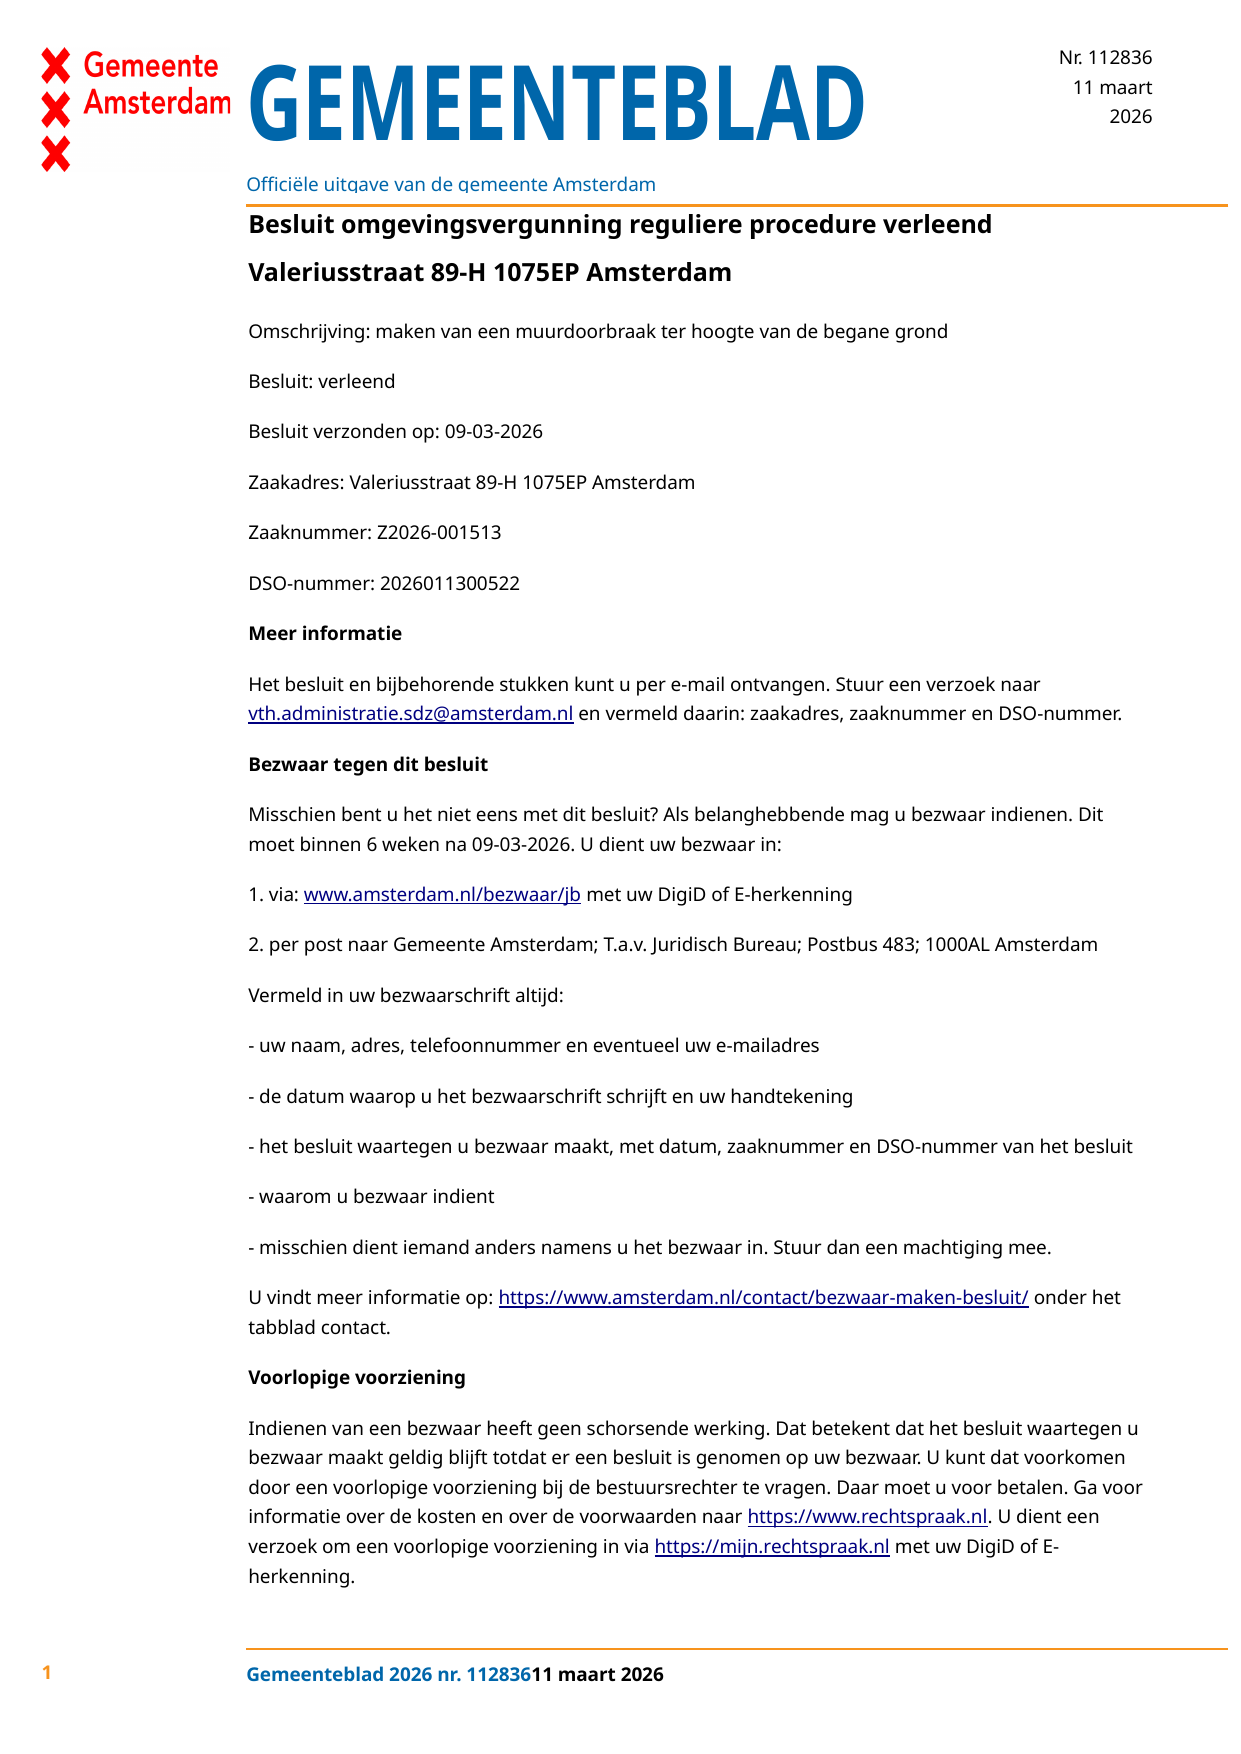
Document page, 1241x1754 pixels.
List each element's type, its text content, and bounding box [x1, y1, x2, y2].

text Het besluit en bijbehorende stukken kunt u per e-mail ontvangen. Stuur een verzoek naar vth.administratie.sdz@amsterdam.nl en vermeld daarin: zaakadres, zaaknummer en DSO-nummer. [248, 671, 1152, 726]
text Besluit omgevingsvergunning reguliere procedure verleend Valeriusstraat 89-H 1075EP Amsterdam [248, 207, 1152, 288]
text Zaaknummer: Z2026-001513 [248, 519, 1152, 545]
text - het besluit waartegen u bezwaar maakt, met datum, zaaknummer en DSO-nummer van het besluit [248, 1133, 1152, 1159]
text Vermeld in uw bezwaarschrift altijd: [248, 982, 1152, 1008]
text Omschrijving: maken van een muurdoorbraak ter hoogte van de begane grond [248, 318, 1152, 344]
text Voorlopige voorziening [248, 1364, 1152, 1390]
text - uw naam, adres, telefoonnummer en eventueel uw e-mailadres [248, 1032, 1152, 1058]
text 1. via: www.amsterdam.nl/bezwaar/jb met uw DigiD of E-herkenning [248, 881, 1152, 907]
text U vindt meer informatie op: https://www.amsterdam.nl/contact/bezwaar-maken-besluit/ onder het tabblad contact. [248, 1284, 1152, 1340]
picture [41, 47, 231, 172]
text Bezwaar tegen dit besluit [248, 751, 1152, 777]
text Meer informatie [248, 620, 1152, 646]
text - misschien dient iemand anders namens u het bezwaar in. Stuur dan een machtiging mee. [248, 1234, 1152, 1260]
text Zaakadres: Valeriusstraat 89-H 1075EP Amsterdam [248, 469, 1152, 495]
text - waarom u bezwaar indient [248, 1184, 1152, 1209]
text Besluit verzonden op: 09-03-2026 [248, 419, 1152, 444]
text Besluit: verleend [248, 368, 1152, 394]
text Misschien bent u het niet eens met dit besluit? Als belanghebbende mag u bezwaar indienen. Dit moet binnen 6 weken na 09-03-2026. U dient uw bezwaar in: [248, 801, 1152, 857]
text Indienen van een bezwaar heeft geen schorsende werking. Dat betekent dat het besluit waartegen u bezwaar maakt geldig blijft totdat er een besluit is genomen op uw bezwaar. U kunt dat voorkomen door een voorlopige voorziening bij de bestuursrechter te vragen. Daar moet u voor betalen. Ga voor informatie over de kosten en over de voorwaarden naar https://www.rechtspraak.nl. U dient een verzoek om een voorlopige voorziening in via https://mijn.rechtspraak.nl met uw DigiD of E-herkenning. [248, 1415, 1152, 1589]
text DSO-nummer: 2026011300522 [248, 570, 1152, 596]
text 2. per post naar Gemeente Amsterdam; T.a.v. Juridisch Bureau; Postbus 483; 1000AL Amsterdam [248, 932, 1152, 957]
text - de datum waarop u het bezwaarschrift schrijft en uw handtekening [248, 1083, 1152, 1109]
